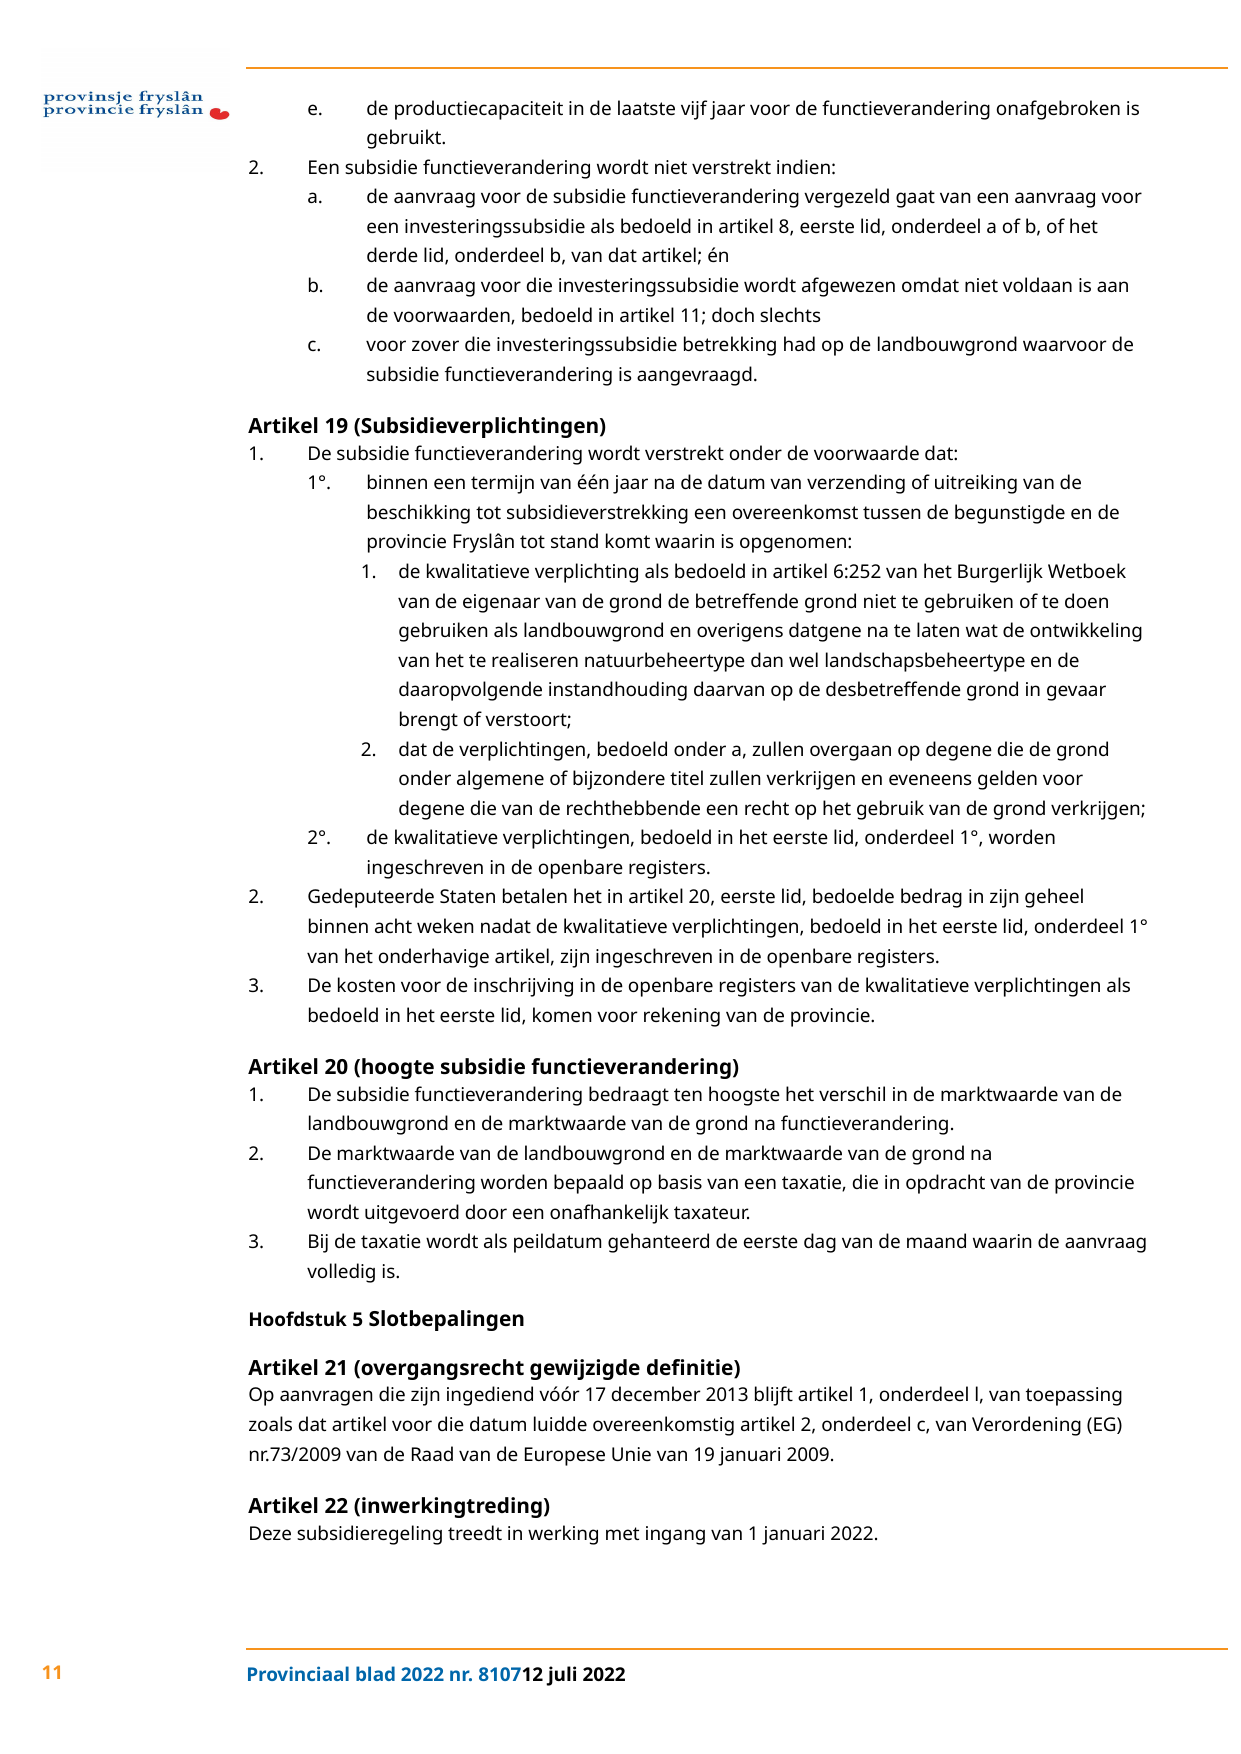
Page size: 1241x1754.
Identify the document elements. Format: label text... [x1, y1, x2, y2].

list de aanvraag voor die investeringssubsidie wordt afgewezen omdat niet voldaan is aan de voorwaarden, bedoeld in artikel 11; doch slechts [307, 272, 1152, 328]
text Hoofdstuk 5 Slotbepalingen [248, 1304, 1152, 1332]
list De subsidie functieverandering bedraagt ten hoogste het verschil in de marktwaarde van de landbouwgrond en de marktwaarde van de grond na functieverandering. [248, 1081, 1152, 1136]
list Een subsidie functieverandering wordt niet verstrekt indien: [248, 154, 1152, 180]
list de aanvraag voor de subsidie functieverandering vergezeld gaat van een aanvraag voor een investeringssubsidie als bedoeld in artikel 8, eerste lid, onderdeel a of b, of het derde lid, onderdeel b, van dat artikel; én [307, 183, 1152, 268]
text Artikel 20 (hoogte subsidie functieverandering) [248, 1052, 1152, 1081]
list De kosten voor de inschrijving in de openbare registers van de kwalitatieve verplichtingen als bedoeld in het eerste lid, komen voor rekening van de provincie. [248, 972, 1152, 1028]
list binnen een termijn van één jaar na de datum van verzending of uitreiking van de beschikking tot subsidieverstrekking een overeenkomst tussen de begunstigde en de provincie Fryslân tot stand komt waarin is opgenomen: [307, 469, 1152, 554]
list De subsidie functieverandering wordt verstrekt onder de voorwaarde dat: [248, 440, 1152, 466]
list De marktwaarde van de landbouwgrond en de marktwaarde van de grond na functieverandering worden bepaald op basis van een taxatie, die in opdracht van de provincie wordt uitgevoerd door een onafhankelijk taxateur. [248, 1140, 1152, 1225]
text Artikel 21 (overgangsrecht gewijzigde definitie) [248, 1353, 1152, 1382]
list dat de verplichtingen, bedoeld onder a, zullen overgaan op degene die de grond onder algemene of bijzondere titel zullen verkrijgen en eveneens gelden voor degene die van de rechthebbende een recht op het gebruik van de grond verkrijgen; [361, 736, 1152, 821]
list de kwalitatieve verplichtingen, bedoeld in het eerste lid, onderdeel 1°, worden ingeschreven in de openbare registers. [307, 824, 1152, 880]
list de productiecapaciteit in de laatste vijf jaar voor de functieverandering onafgebroken is gebruikt. [307, 95, 1152, 150]
text Artikel 19 (Subsidieverplichtingen) [248, 411, 1152, 440]
text Artikel 22 (inwerkingtreding) [248, 1491, 1152, 1520]
list Gedeputeerde Staten betalen het in artikel 20, eerste lid, bedoelde bedrag in zijn geheel binnen acht weken nadat de kwalitatieve verplichtingen, bedoeld in het eerste lid, onderdeel 1° van het onderhavige artikel, zijn ingeschreven in de openbare registers. [248, 884, 1152, 968]
text Deze subsidieregeling treedt in werking met ingang van 1 januari 2022. [248, 1520, 1152, 1545]
list Bij de taxatie wordt als peildatum gehanteerd de eerste dag van de maand waarin de aanvraag volledig is. [248, 1229, 1152, 1284]
picture [41, 47, 231, 172]
list de kwalitatieve verplichting als bedoeld in artikel 6:252 van het Burgerlijk Wetboek van de eigenaar van de grond de betreffende grond niet te gebruiken of te doen gebruiken als landbouwgrond en overigens datgene na te laten wat de ontwikkeling van het te realiseren natuurbeheertype dan wel landschapsbeheertype en de daaropvolgende instandhouding daarvan op de desbetreffende grond in gevaar brengt of verstoort; [361, 558, 1152, 732]
list voor zover die investeringssubsidie betrekking had op de landbouwgrond waarvoor de subsidie functieverandering is aangevraagd. [307, 331, 1152, 387]
text Op aanvragen die zijn ingediend vóór 17 december 2013 blijft artikel 1, onderdeel l, van toepassing zoals dat artikel voor die datum luidde overeenkomstig artikel 2, onderdeel c, van Verordening (EG) nr.73/2009 van de Raad van de Europese Unie van 19 januari 2009. [248, 1382, 1152, 1467]
